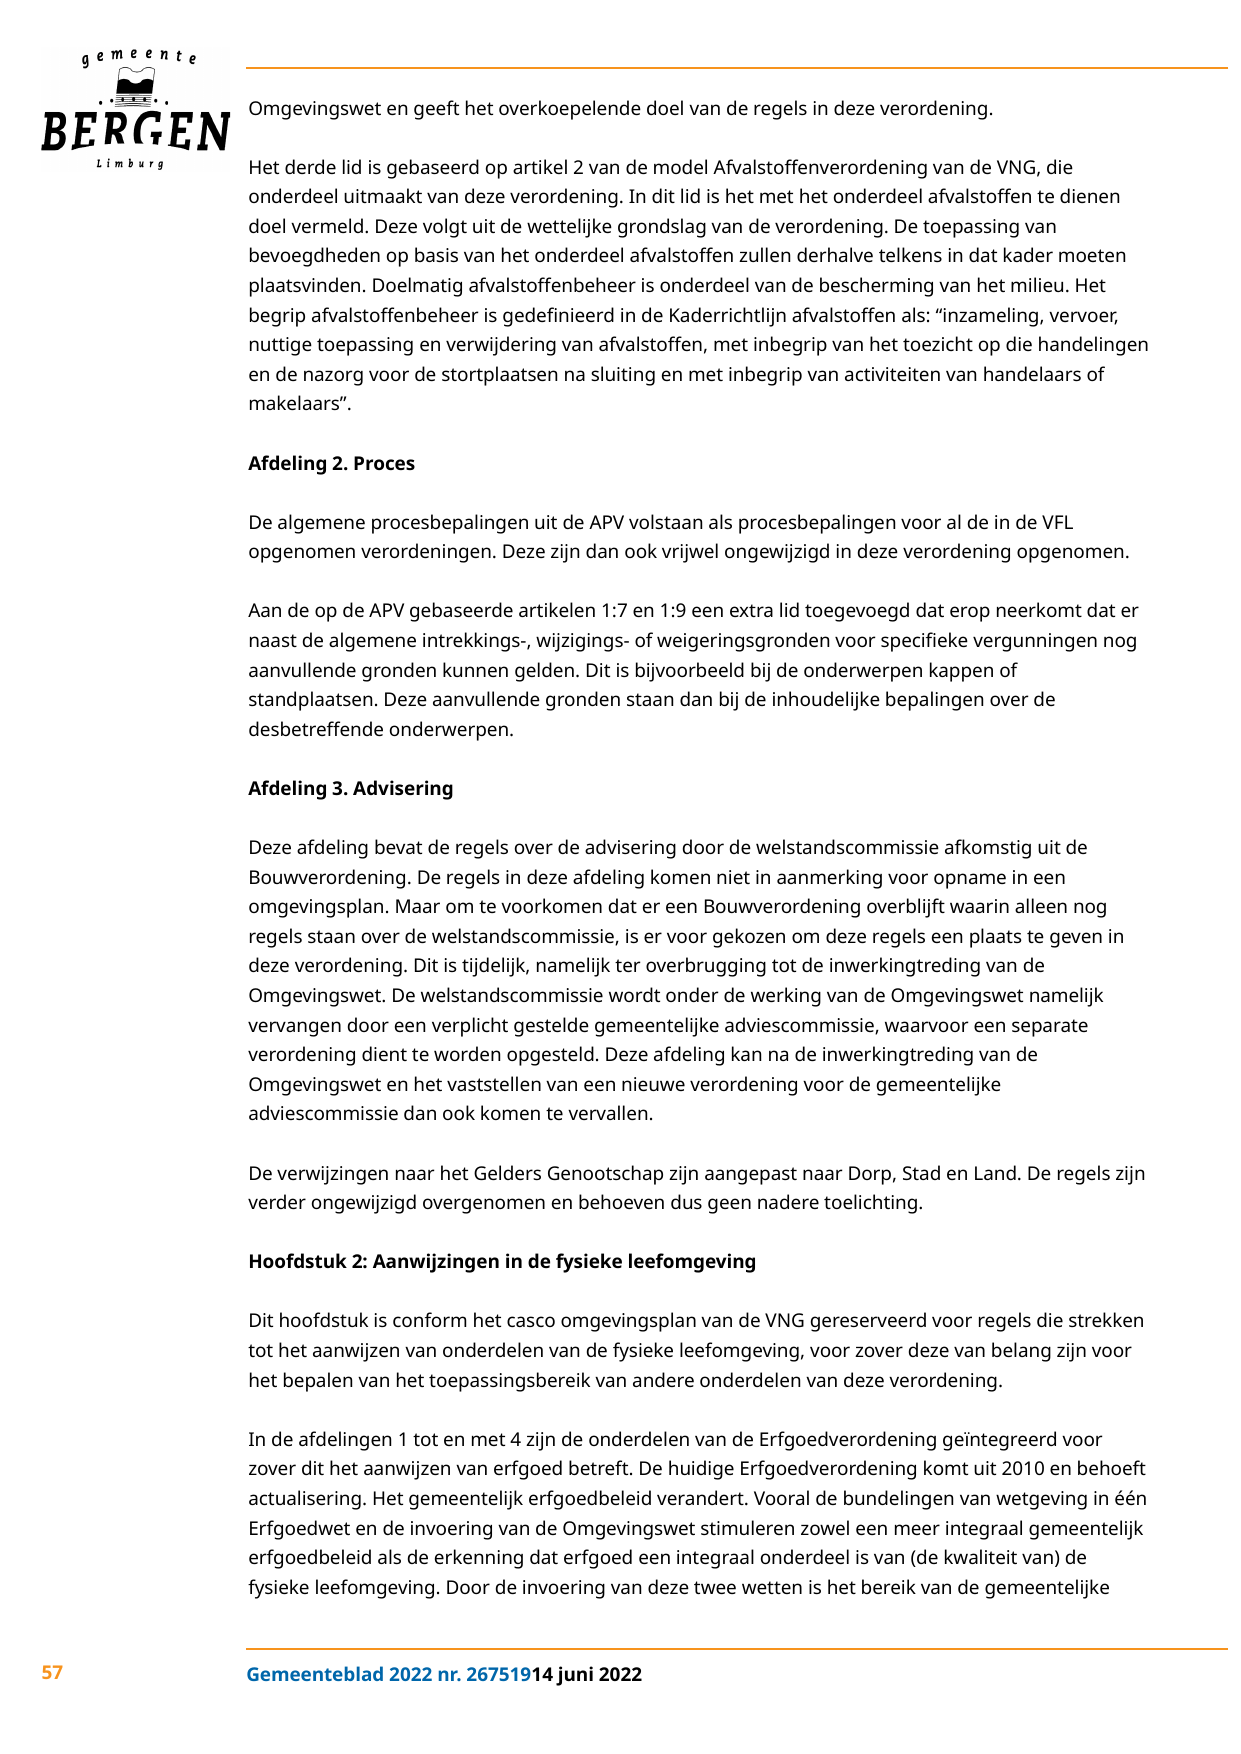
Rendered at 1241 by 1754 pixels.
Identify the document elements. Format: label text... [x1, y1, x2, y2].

text In de afdelingen 1 tot en met 4 zijn de onderdelen van de Erfgoedverordening geïntegreerd voor zover dit het aanwijzen van erfgoed betreft. De huidige Erfgoedverordening komt uit 2010 en behoeft actualisering. Het gemeentelijk erfgoedbeleid verandert. Vooral de bundelingen van wetgeving in één Erfgoedwet en de invoering van de Omgevingswet stimuleren zowel een meer integraal gemeentelijk erfgoedbeleid als de erkenning dat erfgoed een integraal onderdeel is van (de kwaliteit van) de fysieke leefomgeving. Door de invoering van deze twee wetten is het bereik van de gemeentelijke [248, 1426, 1152, 1600]
text Hoofdstuk 2: Aanwijzingen in de fysieke leefomgeving [248, 1248, 1152, 1274]
text Het derde lid is gebaseerd op artikel 2 van de model Afvalstoffenverordening van de VNG, die onderdeel uitmaakt van deze verordening. In dit lid is het met het onderdeel afvalstoffen te dienen doel vermeld. Deze volgt uit de wettelijke grondslag van de verordening. De toepassing van bevoegdheden op basis van het onderdeel afvalstoffen zullen derhalve telkens in dat kader moeten plaatsvinden. Doelmatig afvalstoffenbeheer is onderdeel van de bescherming van het milieu. Het begrip afvalstoffenbeheer is gedefinieerd in de Kaderrichtlijn afvalstoffen als: “inzameling, vervoer, nuttige toepassing en verwijdering van afvalstoffen, met inbegrip van het toezicht op die handelingen en de nazorg voor de stortplaatsen na sluiting en met inbegrip van activiteiten van handelaars of makelaars”. [248, 154, 1152, 416]
picture [41, 47, 231, 172]
text Aan de op de APV gebaseerde artikelen 1:7 en 1:9 een extra lid toegevoegd dat erop neerkomt dat er naast de algemene intrekkings-, wijzigings- of weigeringsgronden voor specifieke vergunningen nog aanvullende gronden kunnen gelden. Dit is bijvoorbeeld bij de onderwerpen kappen of standplaatsen. Deze aanvullende gronden staan dan bij de inhoudelijke bepalingen over de desbetreffende onderwerpen. [248, 598, 1152, 742]
text Dit hoofdstuk is conform het casco omgevingsplan van de VNG gereserveerd voor regels die strekken tot het aanwijzen van onderdelen van de fysieke leefomgeving, voor zover deze van belang zijn voor het bepalen van het toepassingsbereik van andere onderdelen van deze verordening. [248, 1308, 1152, 1393]
text Deze afdeling bevat de regels over de advisering door de welstandscommissie afkomstig uit de Bouwverordening. De regels in deze afdeling komen niet in aanmerking voor opname in een omgevingsplan. Maar om te voorkomen dat er een Bouwverordening overblijft waarin alleen nog regels staan over de welstandscommissie, is er voor gekozen om deze regels een plaats te geven in deze verordening. Dit is tijdelijk, namelijk ter overbrugging tot de inwerkingtreding van de Omgevingswet. De welstandscommissie wordt onder de werking van de Omgevingswet namelijk vervangen door een verplicht gestelde gemeentelijke adviescommissie, waarvoor een separate verordening dient te worden opgesteld. Deze afdeling kan na de inwerkingtreding van de Omgevingswet en het vaststellen van een nieuwe verordening voor de gemeentelijke adviescommissie dan ook komen te vervallen. [248, 834, 1152, 1126]
text Omgevingswet en geeft het overkoepelende doel van de regels in deze verordening. [248, 95, 1152, 121]
text De verwijzingen naar het Gelders Genootschap zijn aangepast naar Dorp, Stad en Land. De regels zijn verder ongewijzigd overgenomen en behoeven dus geen nadere toelichting. [248, 1160, 1152, 1215]
text Afdeling 3. Advisering [248, 775, 1152, 801]
text De algemene procesbepalingen uit de APV volstaan als procesbepalingen voor al de in de VFL opgenomen verordeningen. Deze zijn dan ook vrijwel ongewijzigd in deze verordening opgenomen. [248, 509, 1152, 564]
text Afdeling 2. Proces [248, 450, 1152, 476]
